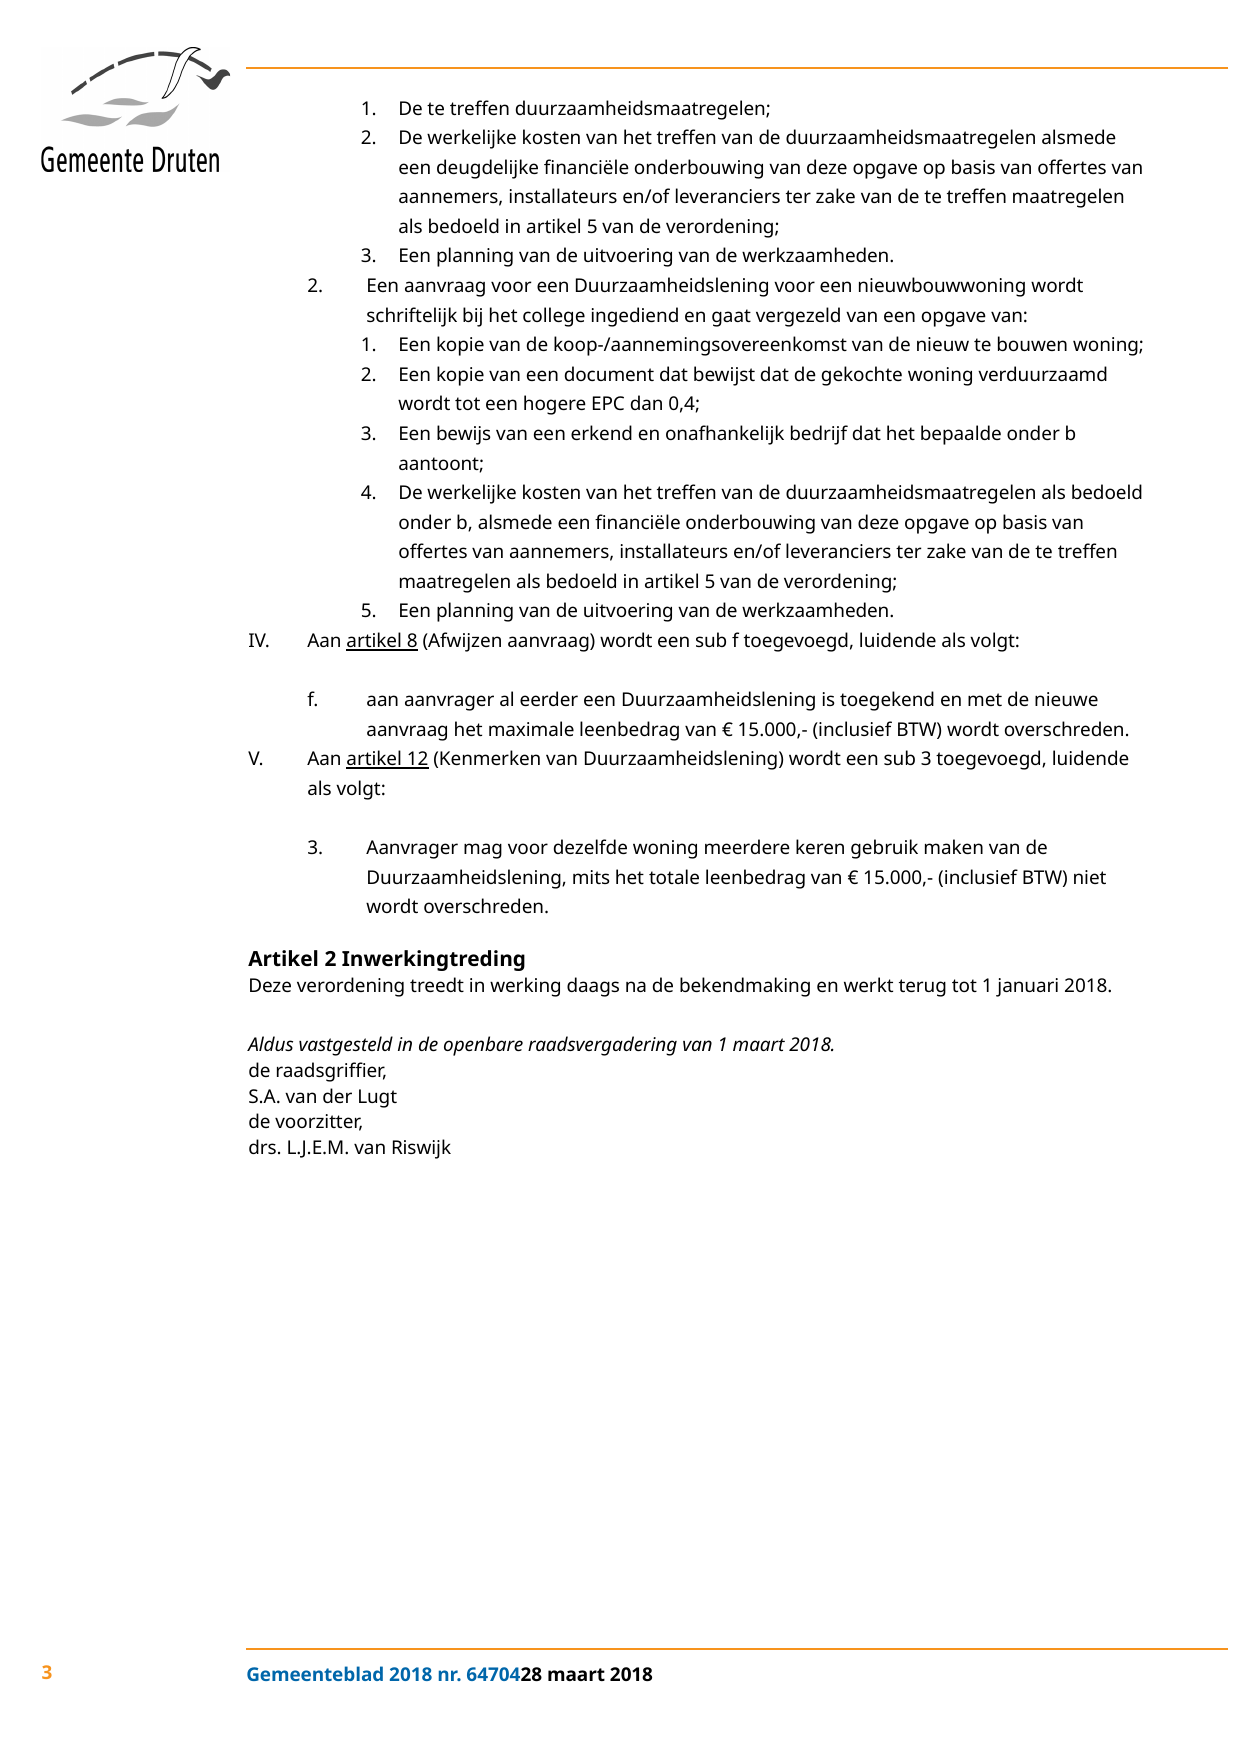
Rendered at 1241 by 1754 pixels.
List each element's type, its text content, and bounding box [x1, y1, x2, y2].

list De werkelijke kosten van het treffen van de duurzaamheidsmaatregelen als bedoeld onder b, alsmede een financiële onderbouwing van deze opgave op basis van offertes van aannemers, installateurs en/of leveranciers ter zake van de te treffen maatregelen als bedoeld in artikel 5 van de verordening; [361, 479, 1152, 594]
list Een kopie van de koop-/aannemingsovereenkomst van de nieuw te bouwen woning; [361, 331, 1152, 357]
list Aan artikel 12 (Kenmerken van Duurzaamheidslening) wordt een sub 3 toegevoegd, luidende als volgt: [248, 746, 1152, 801]
list Een kopie van een document dat bewijst dat de gekochte woning verduurzaamd wordt tot een hogere EPC dan 0,4; [361, 361, 1152, 416]
list aan aanvrager al eerder een Duurzaamheidslening is toegekend en met de nieuwe aanvraag het maximale leenbedrag van € 15.000,- (inclusief BTW) wordt overschreden. [307, 686, 1152, 742]
picture [41, 47, 231, 172]
text Deze verordening treedt in werking daags na de bekendmaking en werkt terug tot 1 januari 2018. [248, 972, 1152, 998]
list De werkelijke kosten van het treffen van de duurzaamheidsmaatregelen alsmede een deugdelijke financiële onderbouwing van deze opgave op basis van offertes van aannemers, installateurs en/of leveranciers ter zake van de te treffen maatregelen als bedoeld in artikel 5 van de verordening; [361, 124, 1152, 239]
list Een aanvraag voor een Duurzaamheidslening voor een nieuwbouwwoning wordt schriftelijk bij het college ingediend en gaat vergezeld van een opgave van: [307, 272, 1152, 328]
text de raadsgriffier, [248, 1057, 1152, 1083]
list Een planning van de uitvoering van de werkzaamheden. [361, 243, 1152, 268]
list Aan artikel 8 (Afwijzen aanvraag) wordt een sub f toegevoegd, luidende als volgt: [248, 627, 1152, 653]
text drs. L.J.E.M. van Riswijk [248, 1134, 1152, 1160]
list Aanvrager mag voor dezelfde woning meerdere keren gebruik maken van de Duurzaamheidslening, mits het totale leenbedrag van € 15.000,- (inclusief BTW) niet wordt overschreden. [307, 834, 1152, 919]
text Aldus vastgesteld in de openbare raadsvergadering van 1 maart 2018. [248, 1032, 1152, 1057]
list De te treffen duurzaamheidsmaatregelen; [361, 95, 1152, 121]
text S.A. van der Lugt [248, 1083, 1152, 1109]
list Een planning van de uitvoering van de werkzaamheden. [361, 598, 1152, 623]
text Artikel 2 Inwerkingtreding [248, 944, 1152, 972]
list Een bewijs van een erkend en onafhankelijk bedrijf dat het bepaalde onder b aantoont; [361, 420, 1152, 476]
text de voorzitter, [248, 1109, 1152, 1134]
